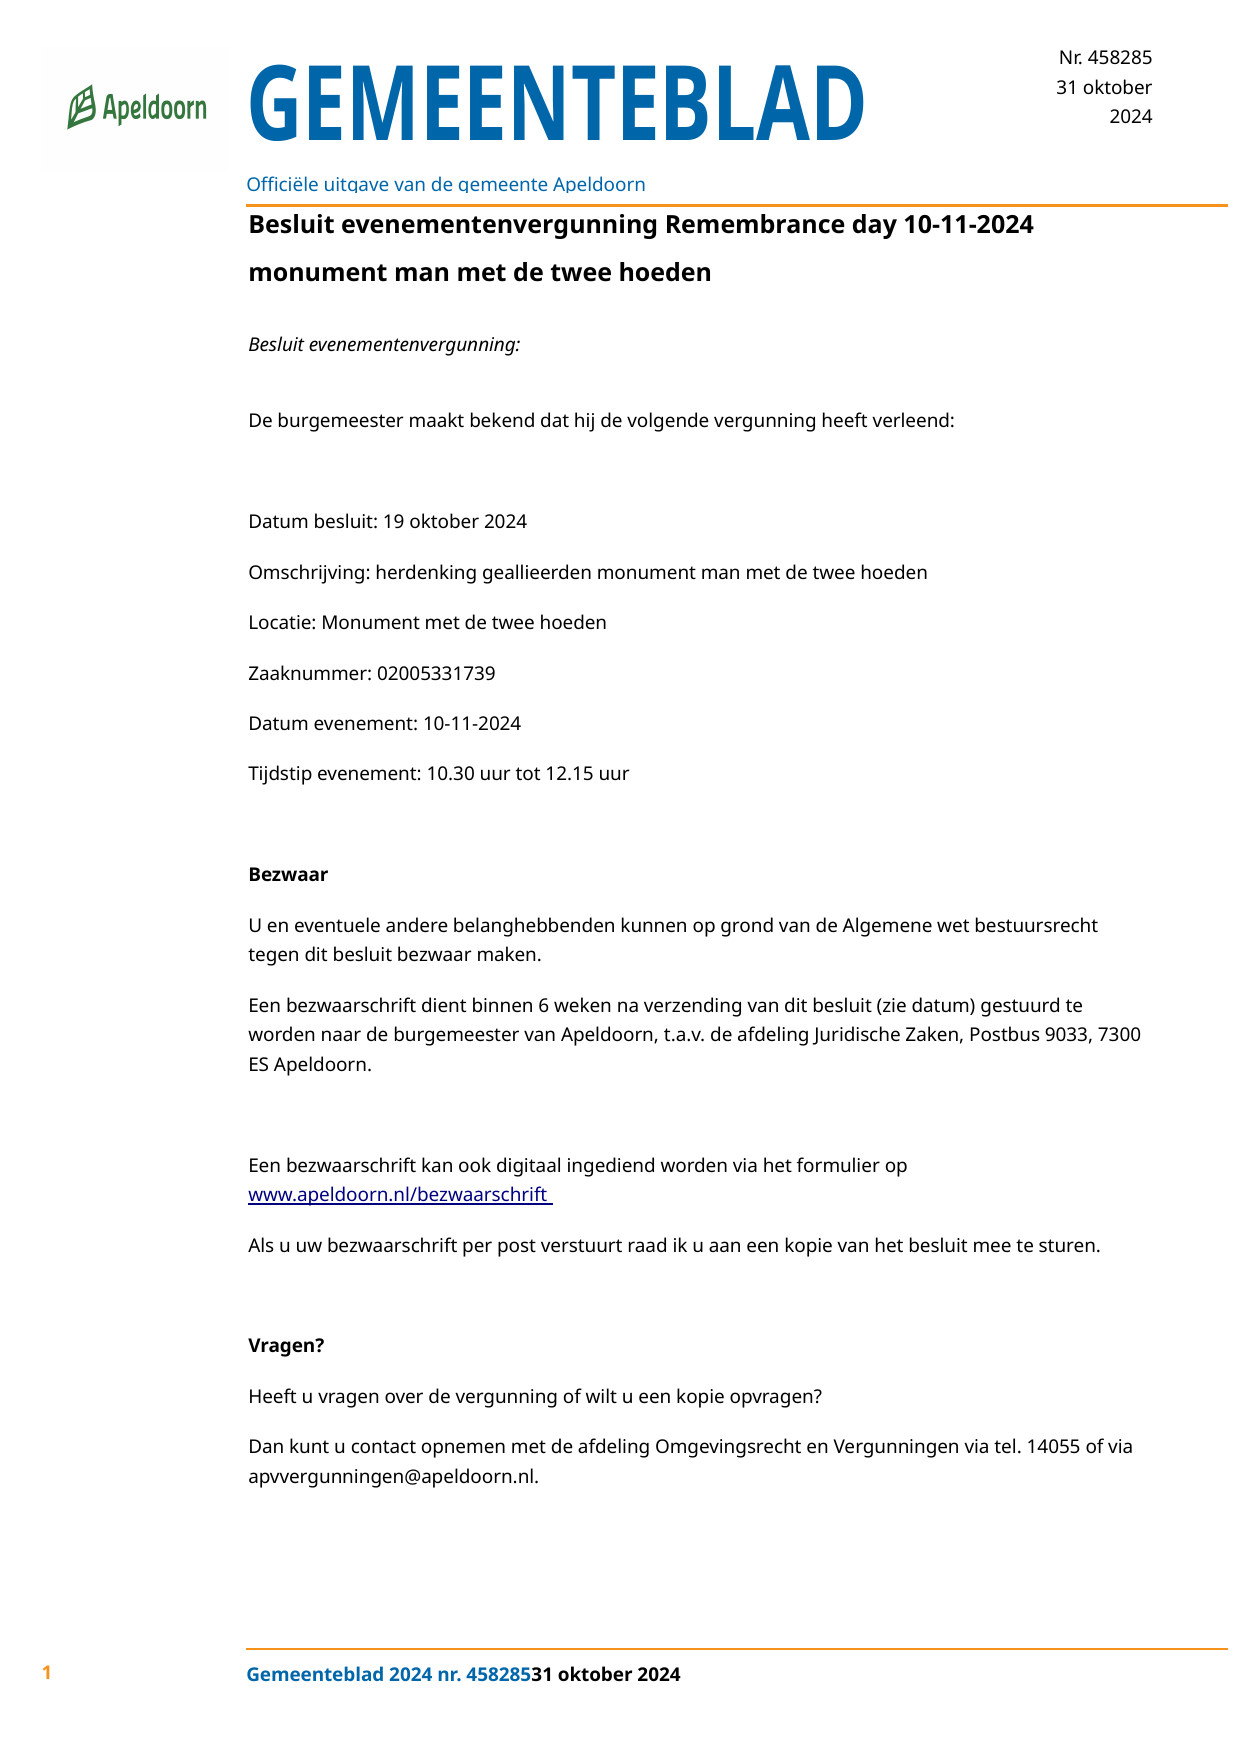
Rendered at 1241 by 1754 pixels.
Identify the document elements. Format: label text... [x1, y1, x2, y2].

text Besluit evenementenvergunning Remembrance day 10-11-2024 monument man met de twee hoeden [248, 207, 1152, 288]
text Zaaknummer: 02005331739 [248, 660, 1152, 685]
text Locatie: Monument met de twee hoeden [248, 609, 1152, 635]
text Als u uw bezwaarschrift per post verstuurt raad ik u aan een kopie van het besluit mee te sturen. [248, 1232, 1152, 1257]
text Besluit evenementenvergunning: [248, 331, 1152, 357]
text Heeft u vragen over de vergunning of wilt u een kopie opvragen? [248, 1383, 1152, 1409]
text Tijdstip evenement: 10.30 uur tot 12.15 uur [248, 761, 1152, 786]
text Omschrijving: herdenking geallieerden monument man met de twee hoeden [248, 559, 1152, 584]
text Dan kunt u contact opnemen met de afdeling Omgevingsrecht en Vergunningen via tel. 14055 of via apvvergunningen@apeldoorn.nl. [248, 1433, 1152, 1489]
text Datum besluit: 19 oktober 2024 [248, 508, 1152, 534]
text U en eventuele andere belanghebbenden kunnen op grond van de Algemene wet bestuursrecht tegen dit besluit bezwaar maken. [248, 912, 1152, 967]
picture [41, 47, 231, 172]
text Een bezwaarschrift kan ook digitaal ingediend worden via het formulier op www.apeldoorn.nl/bezwaarschrift [248, 1152, 1152, 1207]
text Datum evenement: 10-11-2024 [248, 710, 1152, 736]
text De burgemeester maakt bekend dat hij de volgende vergunning heeft verleend: [248, 408, 1152, 433]
text Een bezwaarschrift dient binnen 6 weken na verzending van dit besluit (zie datum) gestuurd te worden naar de burgemeester van Apeldoorn, t.a.v. de afdeling Juridische Zaken, Postbus 9033, 7300 ES Apeldoorn. [248, 992, 1152, 1077]
text Bezwaar [248, 861, 1152, 887]
text Vragen? [248, 1333, 1152, 1358]
